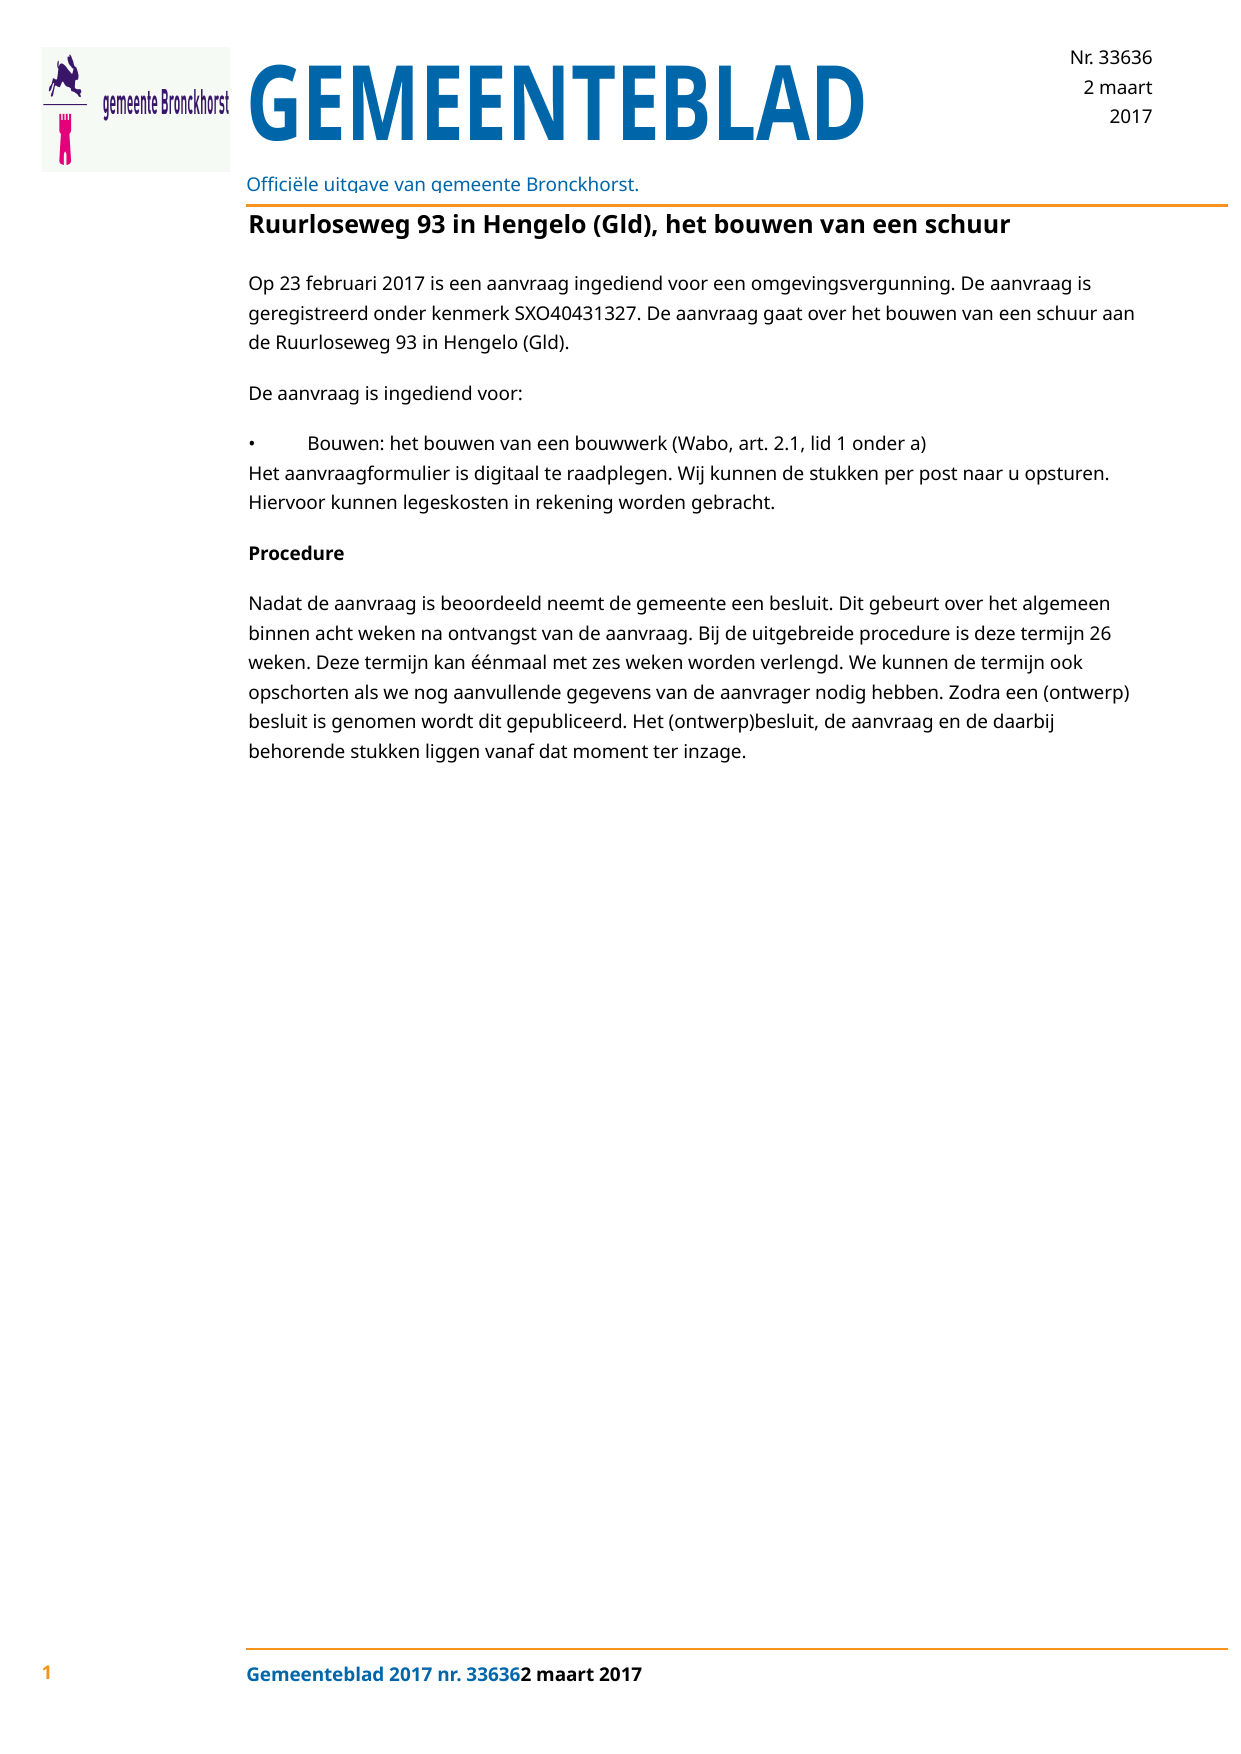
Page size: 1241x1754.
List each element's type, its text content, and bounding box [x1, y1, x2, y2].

text Nadat de aanvraag is beoordeeld neemt de gemeente een besluit. Dit gebeurt over het algemeen binnen acht weken na ontvangst van de aanvraag. Bij de uitgebreide procedure is deze termijn 26 weken. Deze termijn kan éénmaal met zes weken worden verlengd. We kunnen de termijn ook opschorten als we nog aanvullende gegevens van de aanvrager nodig hebben. Zodra een (ontwerp) besluit is genomen wordt dit gepubliceerd. Het (ontwerp)besluit, de aanvraag en de daarbij behorende stukken liggen vanaf dat moment ter inzage. [248, 590, 1152, 764]
text Procedure [248, 540, 1152, 566]
list Bouwen: het bouwen van een bouwwerk (Wabo, art. 2.1, lid 1 onder a) [248, 430, 1152, 456]
text De aanvraag is ingediend voor: [248, 380, 1152, 406]
text Het aanvraagformulier is digitaal te raadplegen. Wij kunnen de stukken per post naar u opsturen. Hiervoor kunnen legeskosten in rekening worden gebracht. [248, 460, 1152, 515]
text Ruurloseweg 93 in Hengelo (Gld), het bouwen van een schuur [248, 207, 1152, 241]
text Op 23 februari 2017 is een aanvraag ingediend voor een omgevingsvergunning. De aanvraag is geregistreerd onder kenmerk SXO40431327. De aanvraag gaat over het bouwen van een schuur aan de Ruurloseweg 93 in Hengelo (Gld). [248, 270, 1152, 355]
picture [41, 47, 231, 172]
